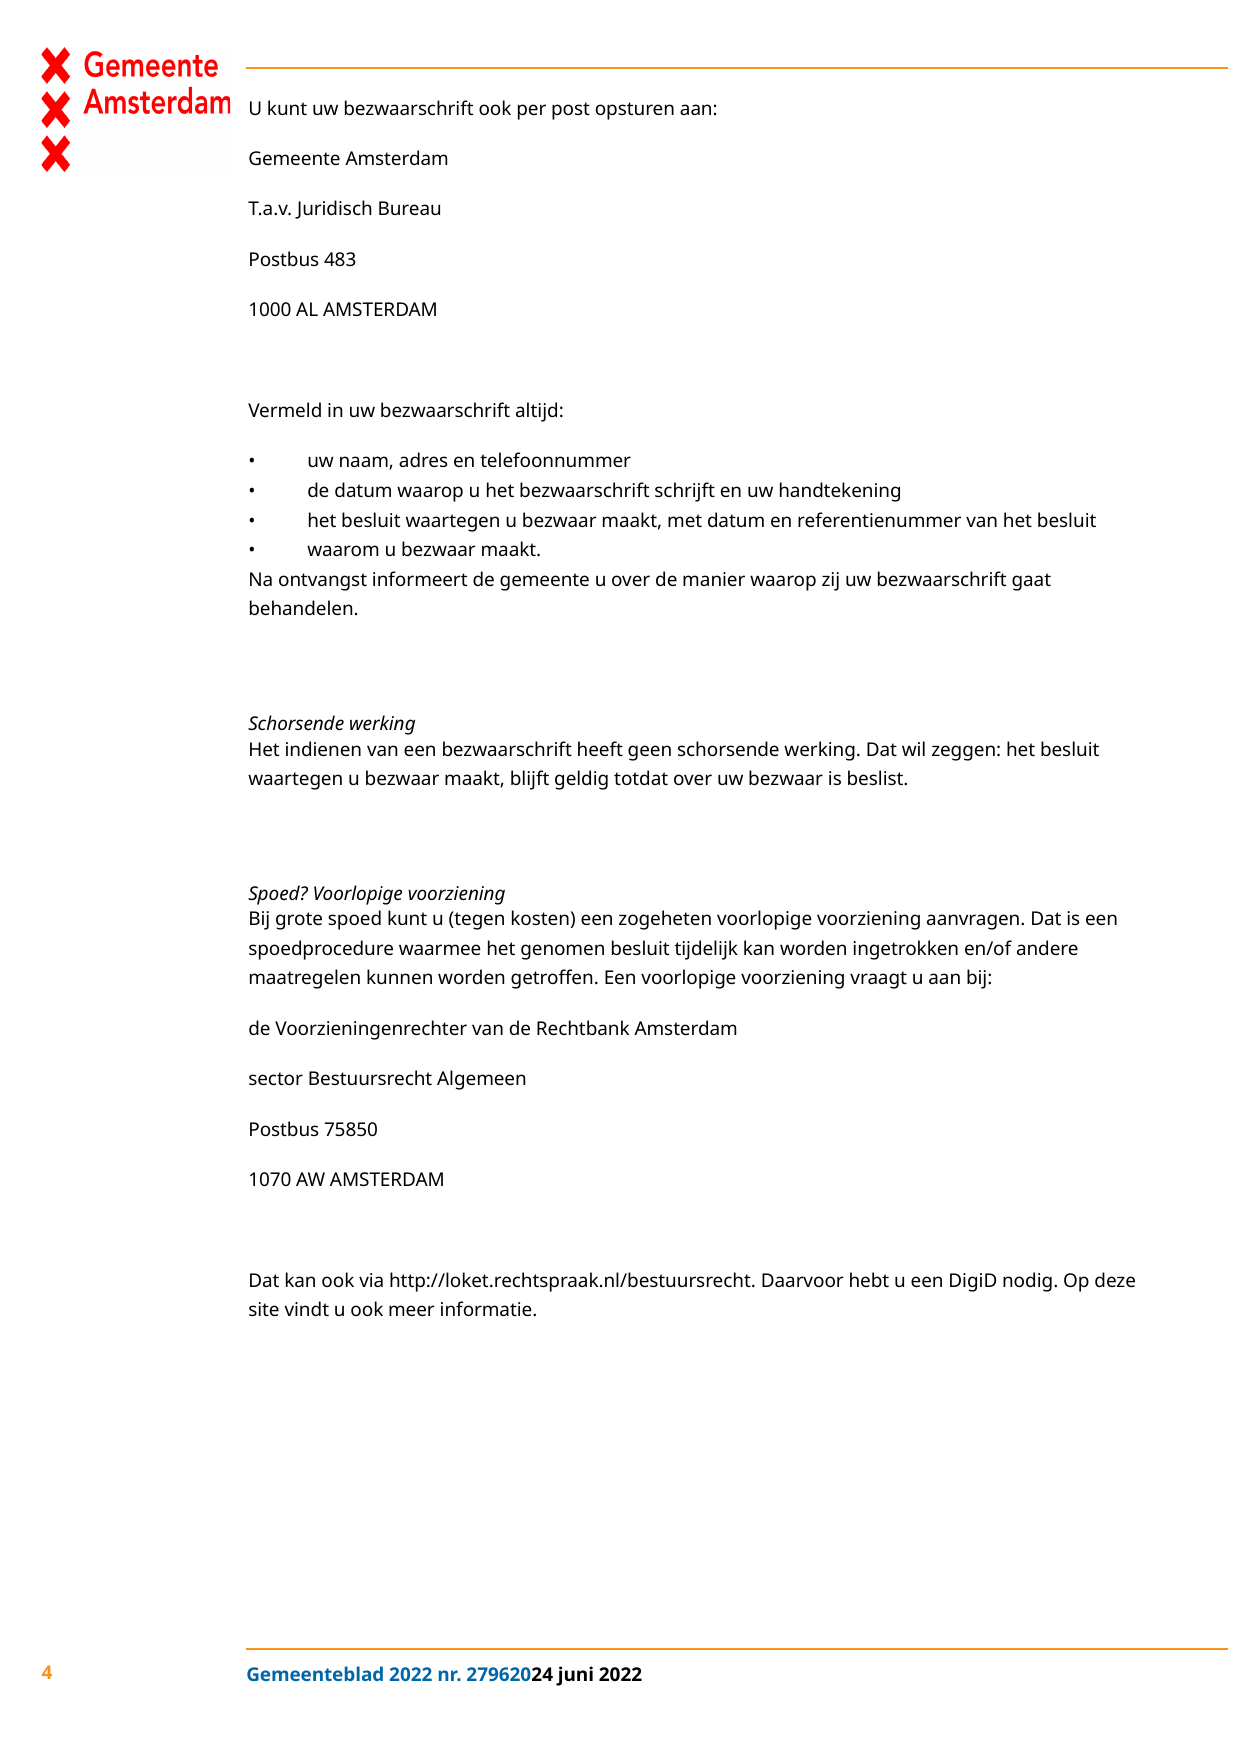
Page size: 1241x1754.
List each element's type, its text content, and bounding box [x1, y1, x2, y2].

text 1000 AL AMSTERDAM [248, 296, 1152, 322]
text Postbus 483 [248, 246, 1152, 272]
text U kunt uw bezwaarschrift ook per post opsturen aan: [248, 95, 1152, 121]
text Het indienen van een bezwaarschrift heeft geen schorsende werking. Dat wil zeggen: het besluit waartegen u bezwaar maakt, blijft geldig totdat over uw bezwaar is beslist. [248, 736, 1152, 791]
list de datum waarop u het bezwaarschrift schrijft en uw handtekening [248, 477, 1152, 503]
text Schorsende werking [248, 710, 1152, 736]
text Gemeente Amsterdam [248, 145, 1152, 171]
text 1070 AW AMSTERDAM [248, 1166, 1152, 1192]
text Spoed? Voorlopige voorziening [248, 880, 1152, 905]
text T.a.v. Juridisch Bureau [248, 196, 1152, 221]
list uw naam, adres en telefoonnummer [248, 448, 1152, 473]
text de Voorzieningenrechter van de Rechtbank Amsterdam [248, 1015, 1152, 1041]
text Postbus 75850 [248, 1116, 1152, 1142]
text sector Bestuursrecht Algemeen [248, 1065, 1152, 1091]
list waarom u bezwaar maakt. [248, 536, 1152, 562]
text Dat kan ook via http://loket.rechtspraak.nl/bestuursrecht. Daarvoor hebt u een DigiD nodig. Op deze site vindt u ook meer informatie. [248, 1267, 1152, 1322]
text Vermeld in uw bezwaarschrift altijd: [248, 397, 1152, 423]
picture [41, 47, 231, 172]
text Bij grote spoed kunt u (tegen kosten) een zogeheten voorlopige voorziening aanvragen. Dat is een spoedprocedure waarmee het genomen besluit tijdelijk kan worden ingetrokken en/of andere maatregelen kunnen worden getroffen. Een voorlopige voorziening vraagt u aan bij: [248, 905, 1152, 990]
list het besluit waartegen u bezwaar maakt, met datum en referentienummer van het besluit [248, 507, 1152, 533]
text Na ontvangst informeert de gemeente u over de manier waarop zij uw bezwaarschrift gaat behandelen. [248, 566, 1152, 621]
